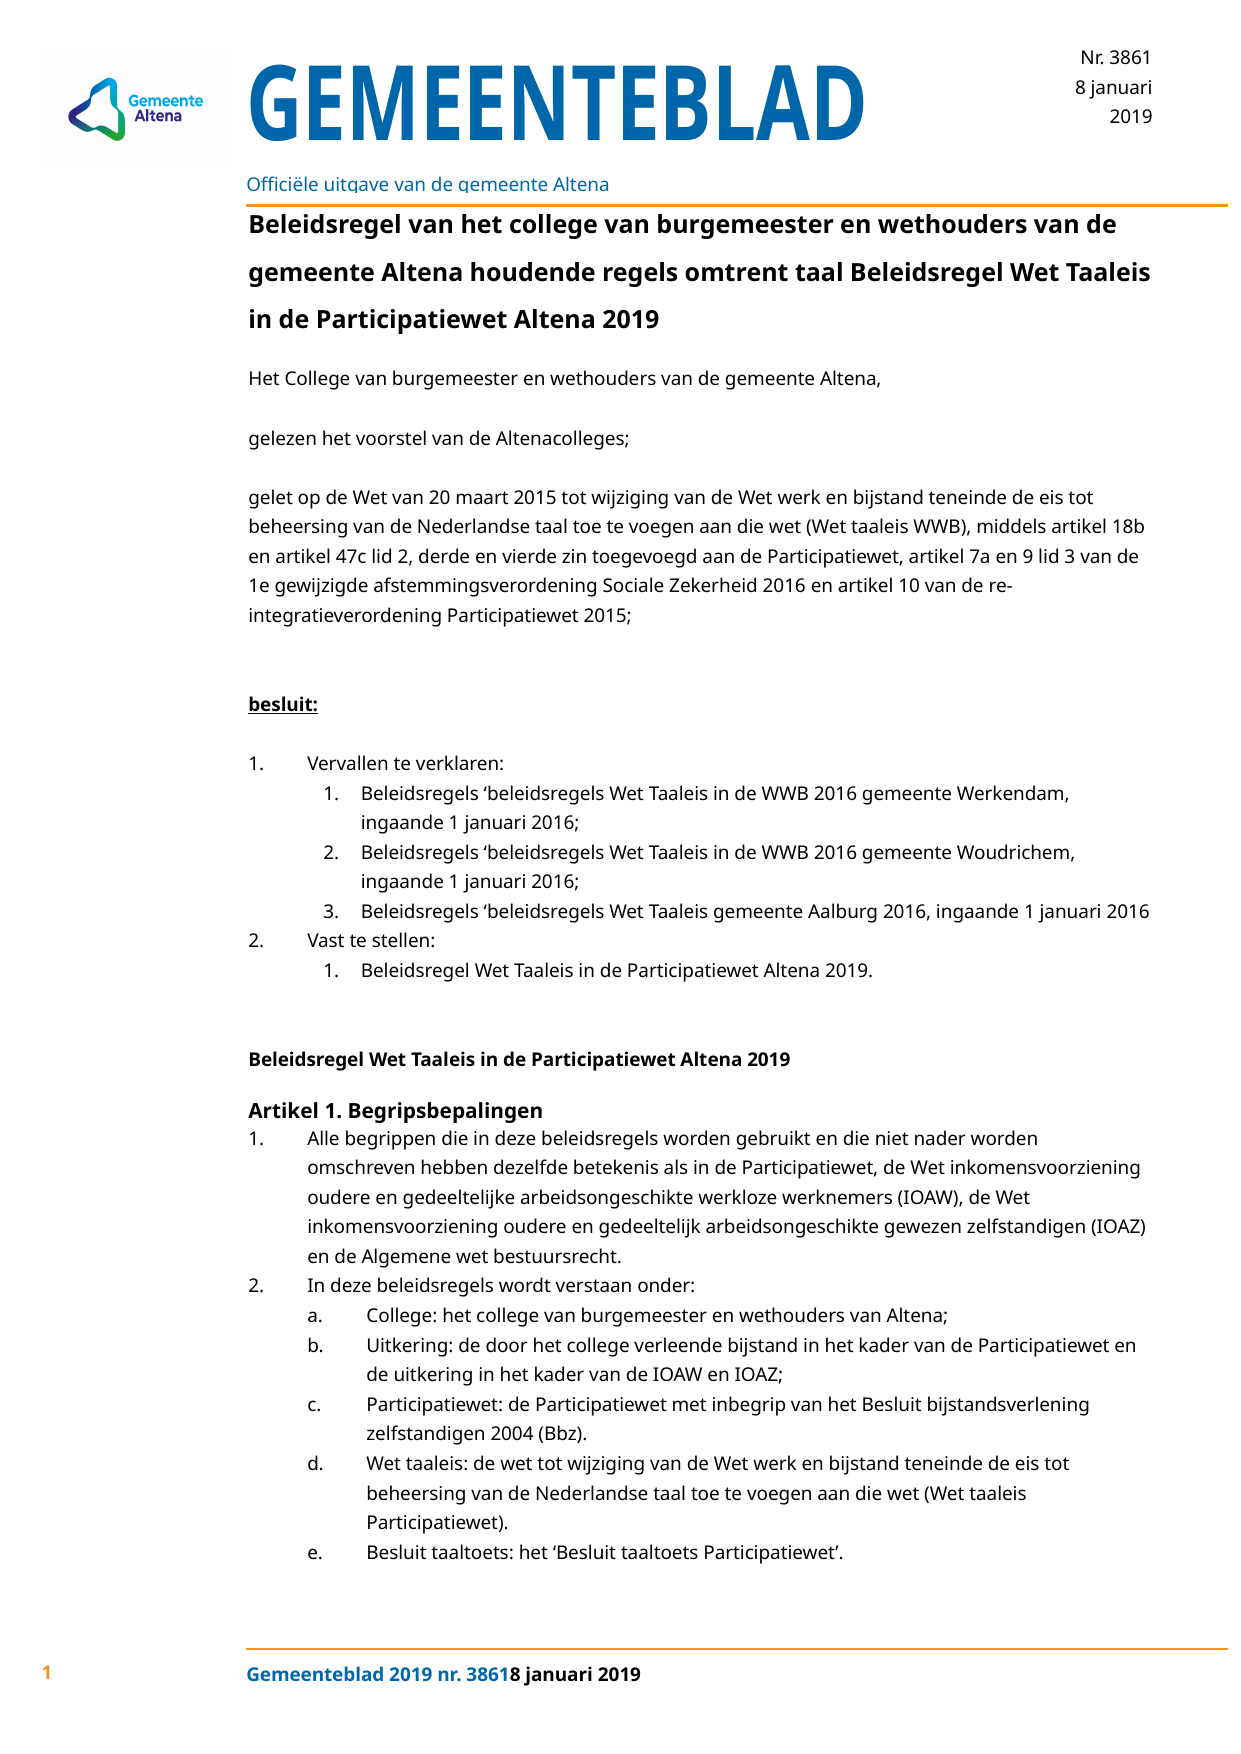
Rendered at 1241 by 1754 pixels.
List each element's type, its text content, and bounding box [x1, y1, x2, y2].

text Het College van burgemeester en wethouders van de gemeente Altena, [248, 366, 1152, 391]
text Artikel 1. Begripsbepalingen [248, 1096, 1152, 1125]
list Vast te stellen: [248, 928, 1152, 953]
text Beleidsregel van het college van burgemeester en wethouders van de gemeente Altena houdende regels omtrent taal Beleidsregel Wet Taaleis in de Participatiewet Altena 2019 [248, 207, 1152, 336]
list College: het college van burgemeester en wethouders van Altena; [307, 1302, 1152, 1328]
list Beleidsregels ‘beleidsregels Wet Taaleis in de WWB 2016 gemeente Werkendam, ingaande 1 januari 2016; [323, 780, 1152, 835]
list Beleidsregel Wet Taaleis in de Participatiewet Altena 2019. [323, 957, 1152, 983]
list Beleidsregels ‘beleidsregels Wet Taaleis in de WWB 2016 gemeente Woudrichem, ingaande 1 januari 2016; [323, 839, 1152, 894]
text gelet op de Wet van 20 maart 2015 tot wijziging van de Wet werk en bijstand teneinde de eis tot beheersing van de Nederlandse taal toe te voegen aan die wet (Wet taaleis WWB), middels artikel 18b en artikel 47c lid 2, derde en vierde zin toegevoegd aan de Participatiewet, artikel 7a en 9 lid 3 van de 1e gewijzigde afstemmingsverordening Sociale Zekerheid 2016 en artikel 10 van de re-integratieverordening Participatiewet 2015; [248, 484, 1152, 628]
list Vervallen te verklaren: [248, 750, 1152, 776]
list Wet taaleis: de wet tot wijziging van de Wet werk en bijstand teneinde de eis tot beheersing van de Nederlandse taal toe te voegen aan die wet (Wet taaleis Participatiewet). [307, 1450, 1152, 1535]
list In deze beleidsregels wordt verstaan onder: [248, 1273, 1152, 1298]
list Uitkering: de door het college verleende bijstand in het kader van de Participatiewet en de uitkering in het kader van de IOAW en IOAZ; [307, 1332, 1152, 1387]
text Beleidsregel Wet Taaleis in de Participatiewet Altena 2019 [248, 1046, 1152, 1072]
list Alle begrippen die in deze beleidsregels worden gebruikt en die niet nader worden omschreven hebben dezelfde betekenis als in de Participatiewet, de Wet inkomensvoorziening oudere en gedeeltelijke arbeidsongeschikte werkloze werknemers (IOAW), de Wet inkomensvoorziening oudere en gedeeltelijk arbeidsongeschikte gewezen zelfstandigen (IOAZ) en de Algemene wet bestuursrecht. [248, 1125, 1152, 1269]
list Beleidsregels ‘beleidsregels Wet Taaleis gemeente Aalburg 2016, ingaande 1 januari 2016 [323, 898, 1152, 924]
list Participatiewet: de Participatiewet met inbegrip van het Besluit bijstandsverlening zelfstandigen 2004 (Bbz). [307, 1391, 1152, 1446]
list Besluit taaltoets: het ‘Besluit taaltoets Participatiewet’. [307, 1539, 1152, 1565]
picture [41, 47, 231, 172]
text besluit: [248, 691, 1152, 717]
text gelezen het voorstel van de Altenacolleges; [248, 425, 1152, 450]
